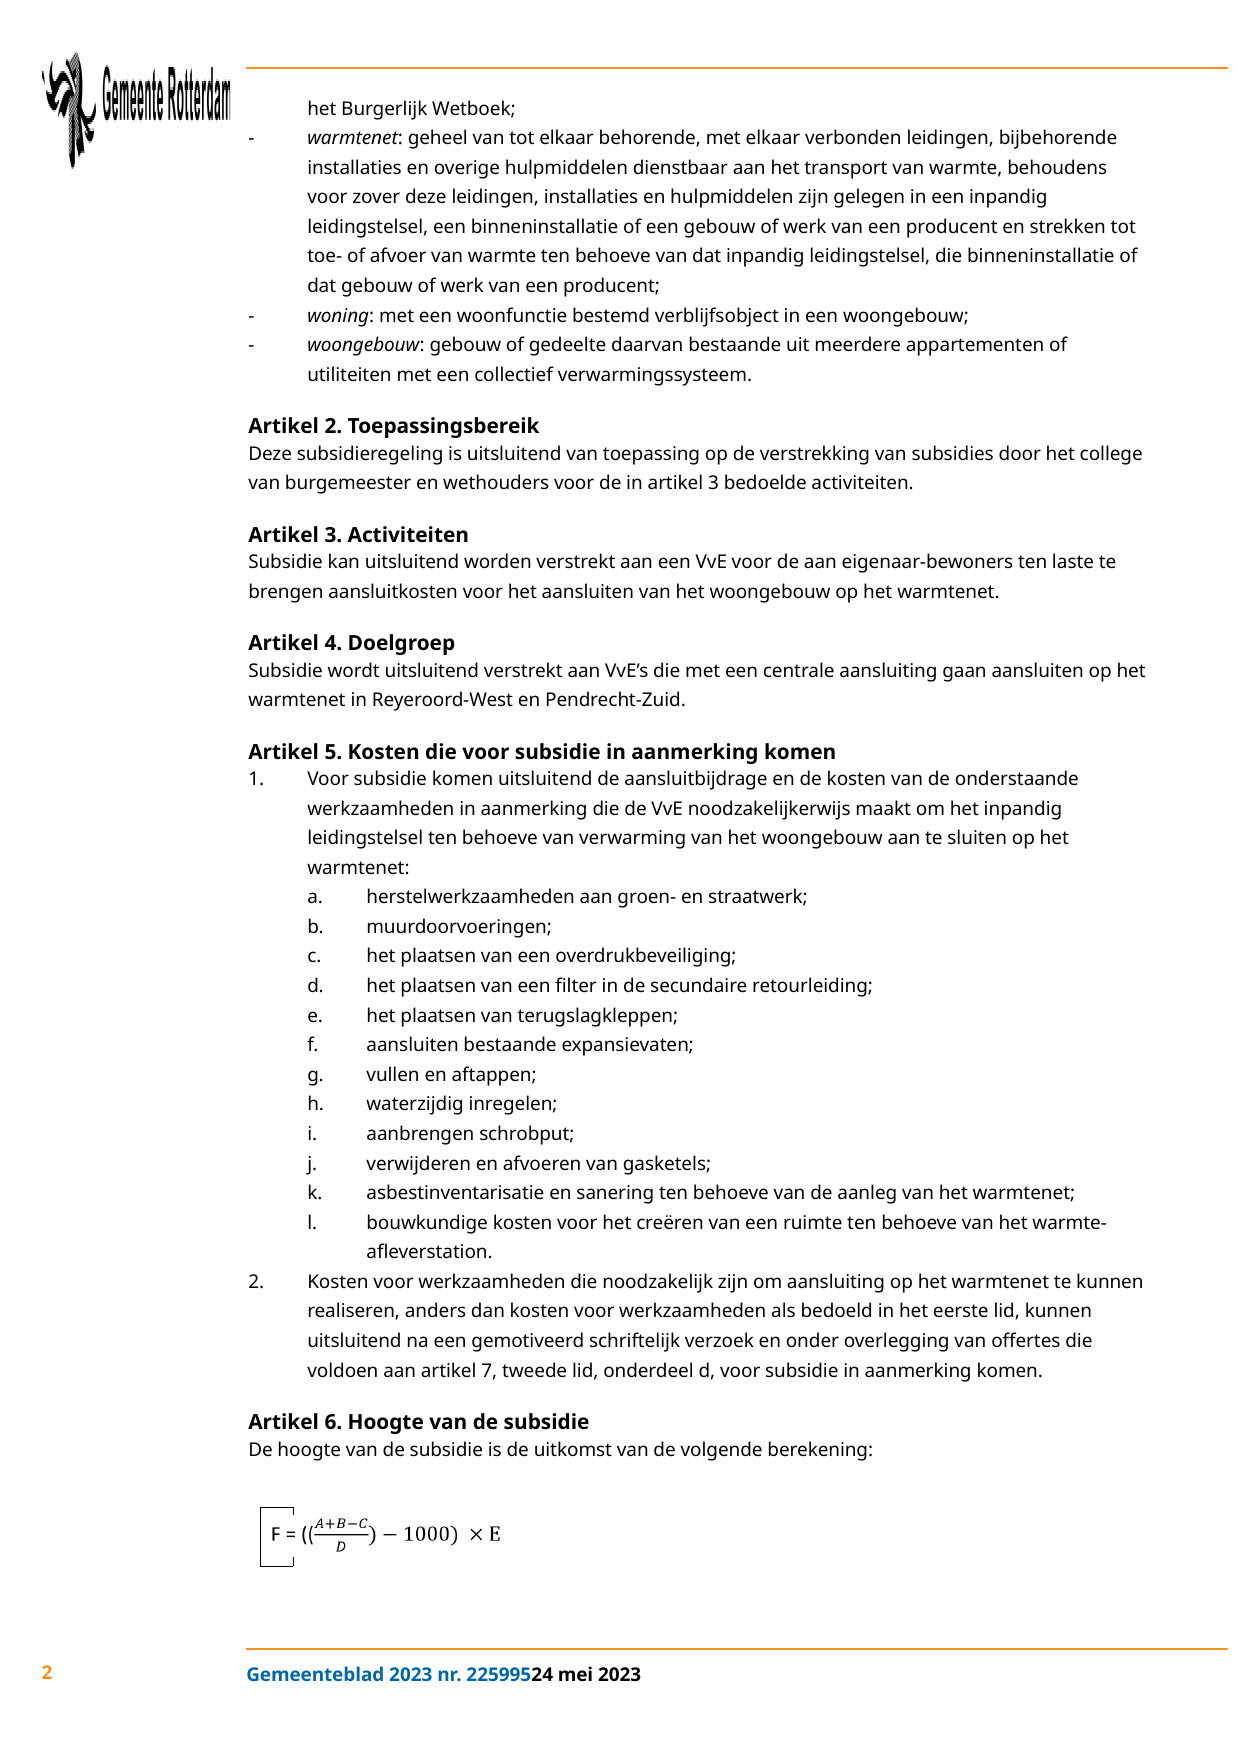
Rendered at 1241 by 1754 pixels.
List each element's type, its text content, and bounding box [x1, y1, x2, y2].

text Artikel 4. Doelgroep [248, 628, 1152, 657]
list herstelwerkzaamheden aan groen- en straatwerk; [307, 883, 1152, 909]
text Artikel 3. Activiteiten [248, 520, 1152, 548]
text Subsidie wordt uitsluitend verstrekt aan VvE’s die met een centrale aansluiting gaan aansluiten op het warmtenet in Reyeroord-West en Pendrecht-Zuid. [248, 657, 1152, 712]
text Artikel 5. Kosten die voor subsidie in aanmerking komen [248, 737, 1152, 765]
list Voor subsidie komen uitsluitend de aansluitbijdrage en de kosten van de onderstaande werkzaamheden in aanmerking die de VvE noodzakelijkerwijs maakt om het inpandig leidingstelsel ten behoeve van verwarming van het woongebouw aan te sluiten op het warmtenet: [248, 765, 1152, 880]
list het plaatsen van een overdrukbeveiliging; [307, 943, 1152, 968]
text Subsidie kan uitsluitend worden verstrekt aan een VvE voor de aan eigenaar-bewoners ten laste te brengen aansluitkosten voor het aansluiten van het woongebouw op het warmtenet. [248, 548, 1152, 604]
list warmtenet: geheel van tot elkaar behorende, met elkaar verbonden leidingen, bijbehorende installaties en overige hulpmiddelen dienstbaar aan het transport van warmte, behoudens voor zover deze leidingen, installaties en hulpmiddelen zijn gelegen in een inpandig leidingstelsel, een binneninstallatie of een gebouw of werk van een producent en strekken tot toe- of afvoer van warmte ten behoeve van dat inpandig leidingstelsel, die binneninstallatie of dat gebouw of werk van een producent; [248, 124, 1152, 298]
picture [41, 47, 231, 172]
list het plaatsen van terugslagkleppen; [307, 1002, 1152, 1028]
list woongebouw: gebouw of gedeelte daarvan bestaande uit meerdere appartementen of utiliteiten met een collectief verwarmingssysteem. [248, 331, 1152, 387]
list Kosten voor werkzaamheden die noodzakelijk zijn om aansluiting op het warmtenet te kunnen realiseren, anders dan kosten voor werkzaamheden als bedoeld in het eerste lid, kunnen uitsluitend na een gemotiveerd schriftelijk verzoek en onder overlegging van offertes die voldoen aan artikel 7, tweede lid, onderdeel d, voor subsidie in aanmerking komen. [248, 1268, 1152, 1383]
list woning: met een woonfunctie bestemd verblijfsobject in een woongebouw; [248, 302, 1152, 328]
list aanbrengen schrobput; [307, 1120, 1152, 1146]
list het plaatsen van een filter in de secundaire retourleiding; [307, 972, 1152, 998]
picture [268, 1515, 505, 1557]
list vullen en aftappen; [307, 1061, 1152, 1087]
text De hoogte van de subsidie is de uitkomst van de volgende berekening: [248, 1436, 1152, 1461]
list asbestinventarisatie en sanering ten behoeve van de aanleg van het warmtenet; [307, 1179, 1152, 1205]
text Artikel 2. Toepassingsbereik [248, 411, 1152, 440]
list muurdoorvoeringen; [307, 913, 1152, 939]
list bouwkundige kosten voor het creëren van een ruimte ten behoeve van het warmte-afleverstation. [307, 1209, 1152, 1264]
list waterzijdig inregelen; [307, 1091, 1152, 1116]
list het Burgerlijk Wetboek; [248, 95, 1152, 121]
text Deze subsidieregeling is uitsluitend van toepassing op de verstrekking van subsidies door het college van burgemeester en wethouders voor de in artikel 3 bedoelde activiteiten. [248, 440, 1152, 495]
list aansluiten bestaande expansievaten; [307, 1031, 1152, 1057]
text Artikel 6. Hoogte van de subsidie [248, 1407, 1152, 1436]
list verwijderen en afvoeren van gasketels; [307, 1150, 1152, 1176]
